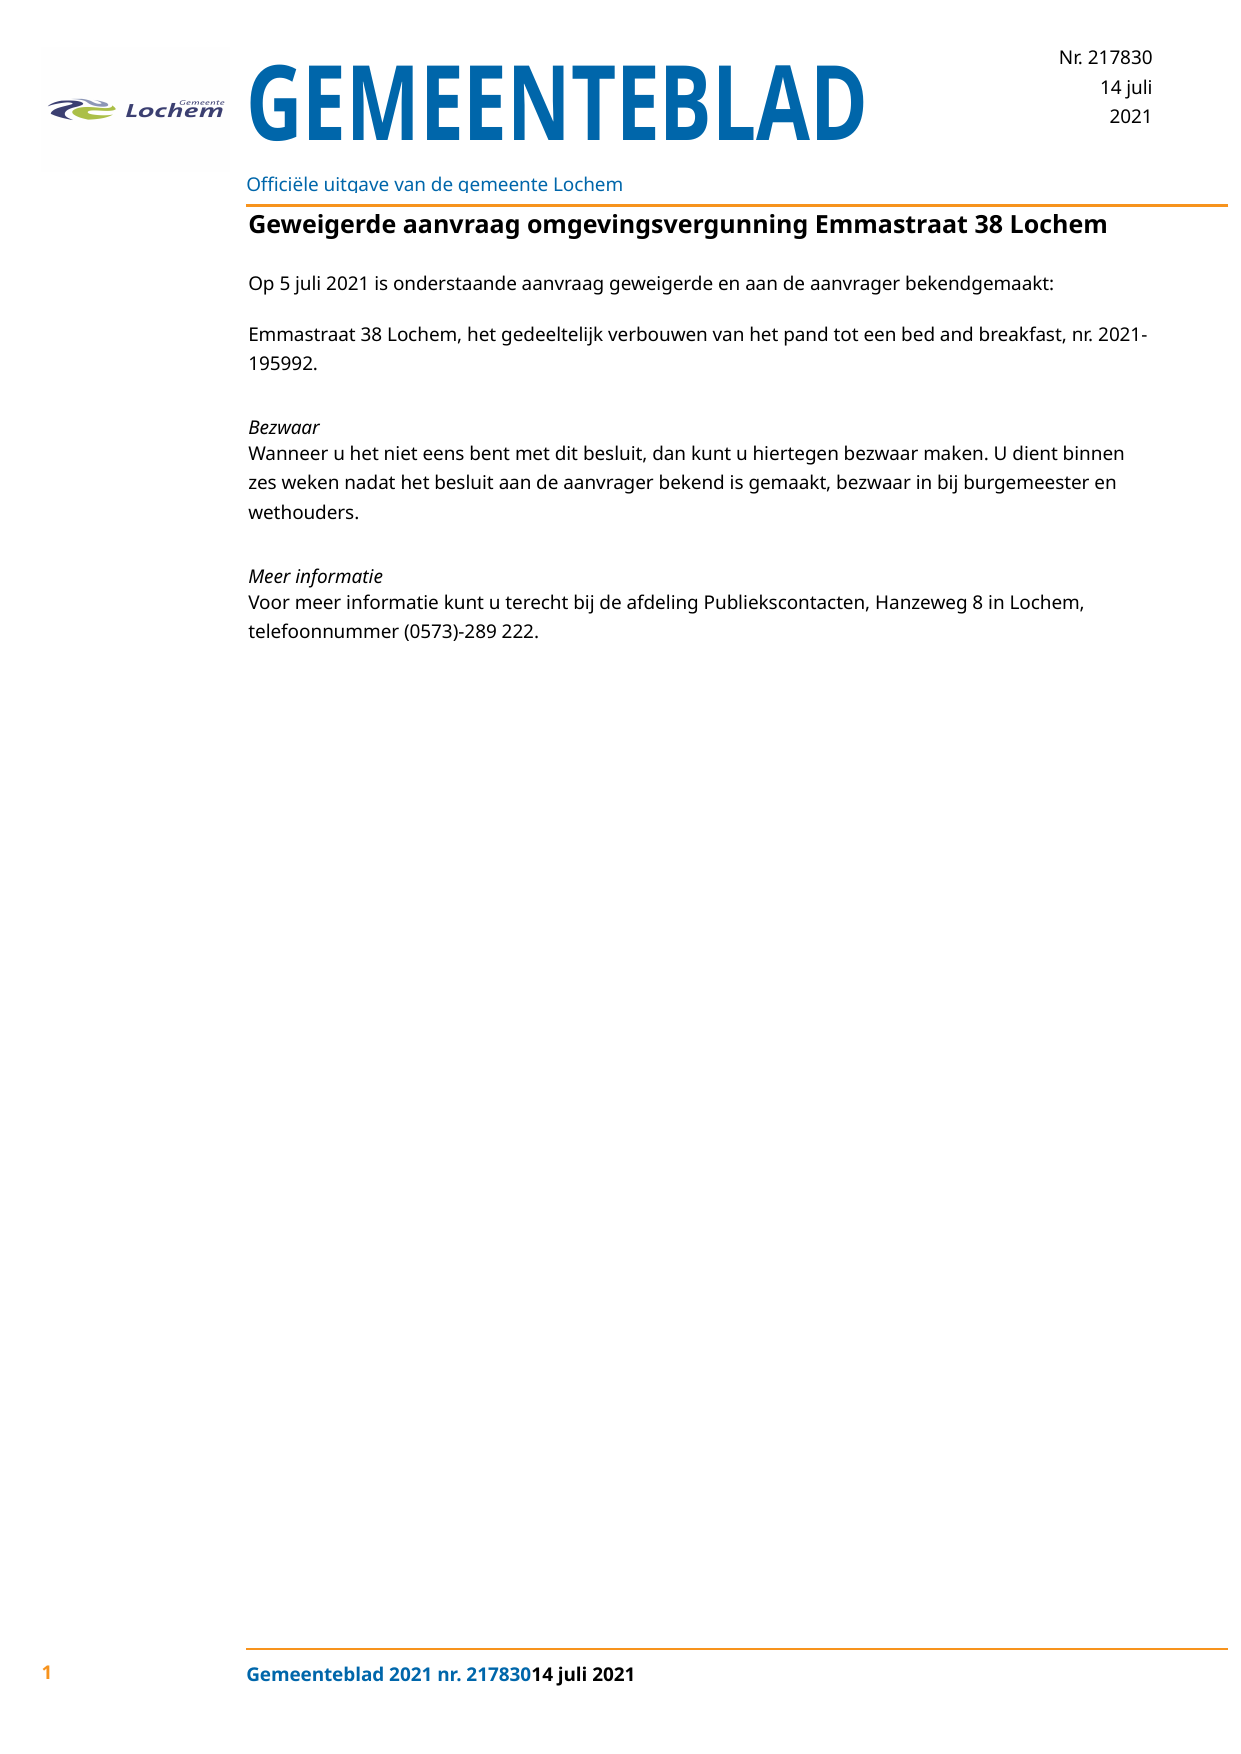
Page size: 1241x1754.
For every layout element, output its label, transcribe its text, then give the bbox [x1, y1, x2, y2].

picture [41, 47, 231, 172]
text Op 5 juli 2021 is onderstaande aanvraag geweigerde en aan de aanvrager bekendgemaakt: [248, 270, 1152, 296]
text Emmastraat 38 Lochem, het gedeeltelijk verbouwen van het pand tot een bed and breakfast, nr. 2021-195992. [248, 321, 1152, 376]
text Meer informatie [248, 563, 1152, 589]
text Bezwaar [248, 414, 1152, 440]
text Geweigerde aanvraag omgevingsvergunning Emmastraat 38 Lochem [248, 207, 1152, 241]
text Wanneer u het niet eens bent met dit besluit, dan kunt u hiertegen bezwaar maken. U dient binnen zes weken nadat het besluit aan de aanvrager bekend is gemaakt, bezwaar in bij burgemeester en wethouders. [248, 440, 1152, 525]
text Voor meer informatie kunt u terecht bij de afdeling Publiekscontacten, Hanzeweg 8 in Lochem, telefoonnummer (0573)-289 222. [248, 589, 1152, 644]
